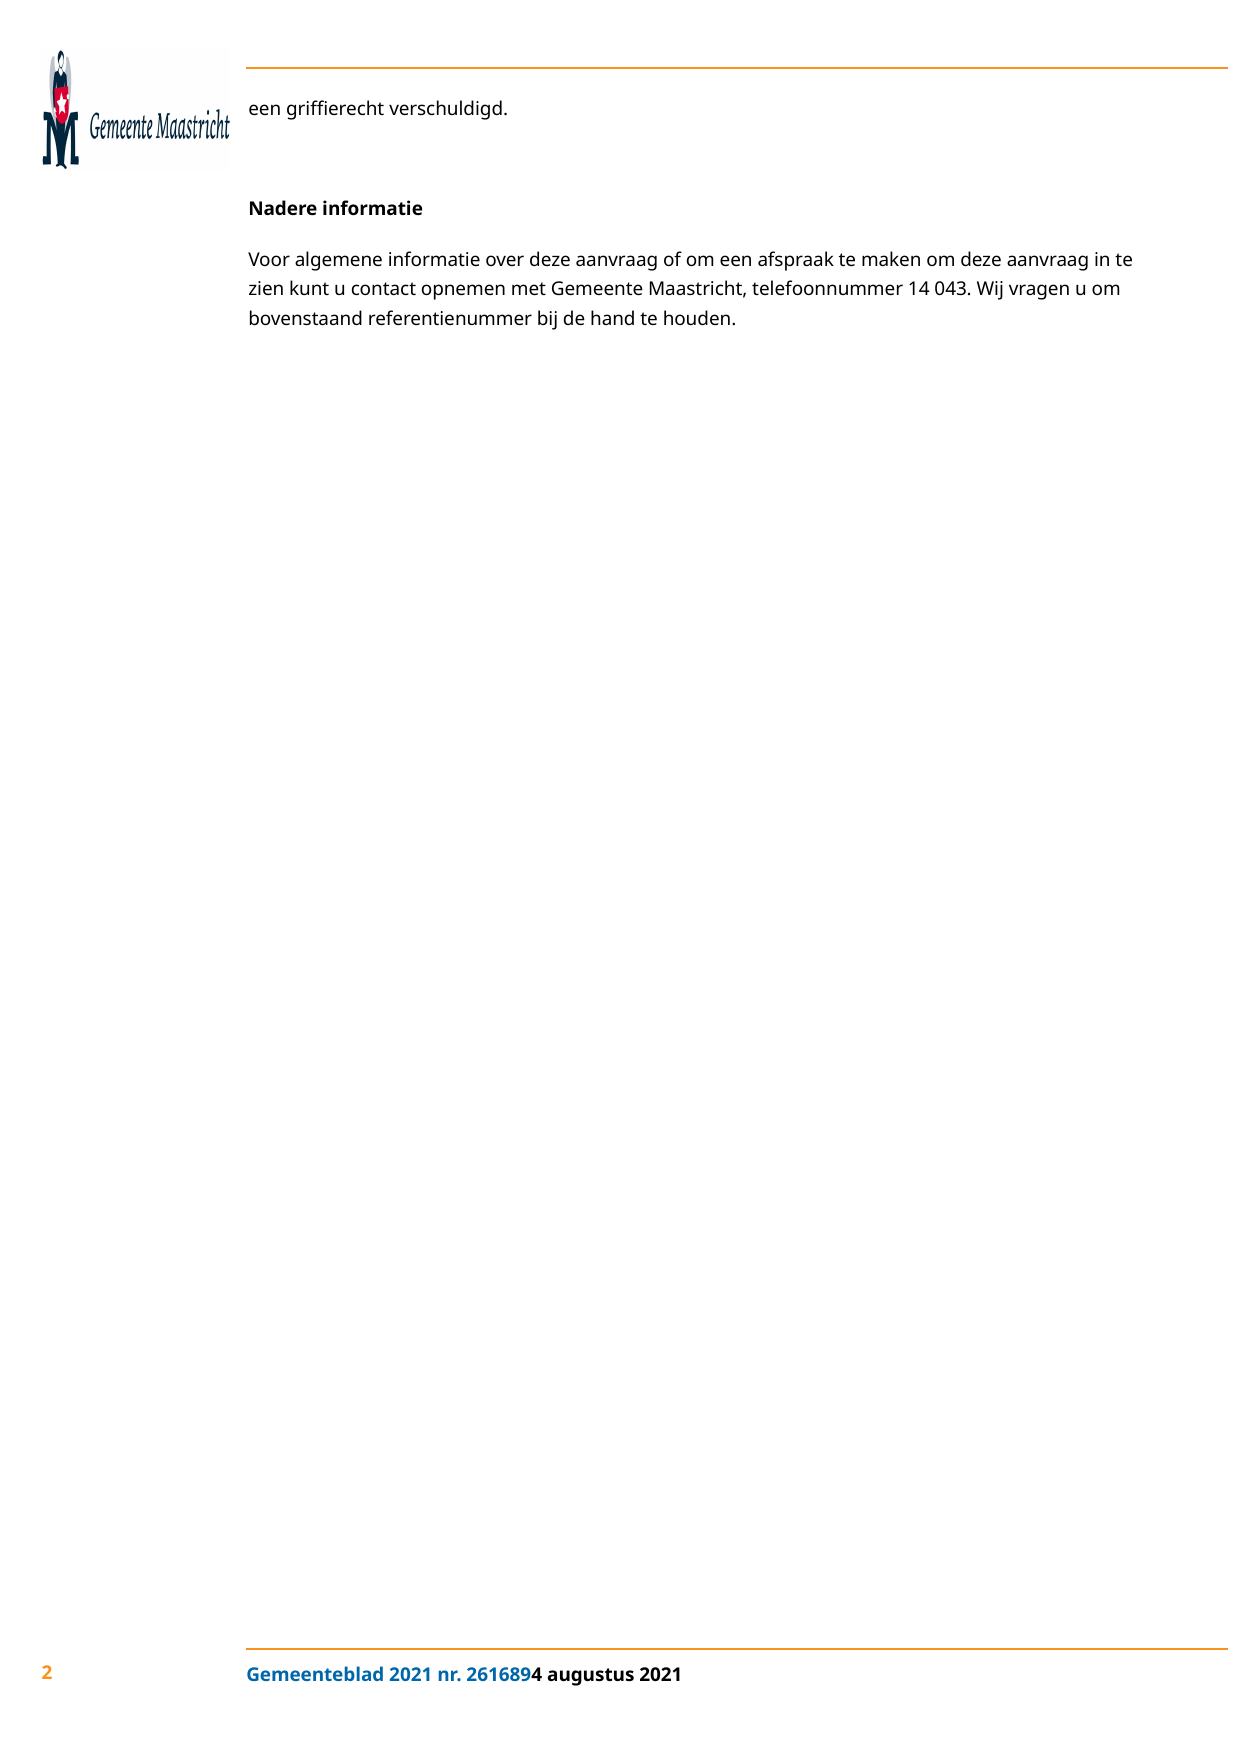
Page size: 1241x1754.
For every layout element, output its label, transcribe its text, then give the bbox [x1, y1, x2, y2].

text Nadere informatie [248, 196, 1152, 221]
text Voor algemene informatie over deze aanvraag of om een afspraak te maken om deze aanvraag in te zien kunt u contact opnemen met Gemeente Maastricht, telefoonnummer 14 043. Wij vragen u om bovenstaand referentienummer bij de hand te houden. [248, 246, 1152, 331]
picture [41, 47, 231, 172]
text een griffierecht verschuldigd. [248, 95, 1152, 121]
